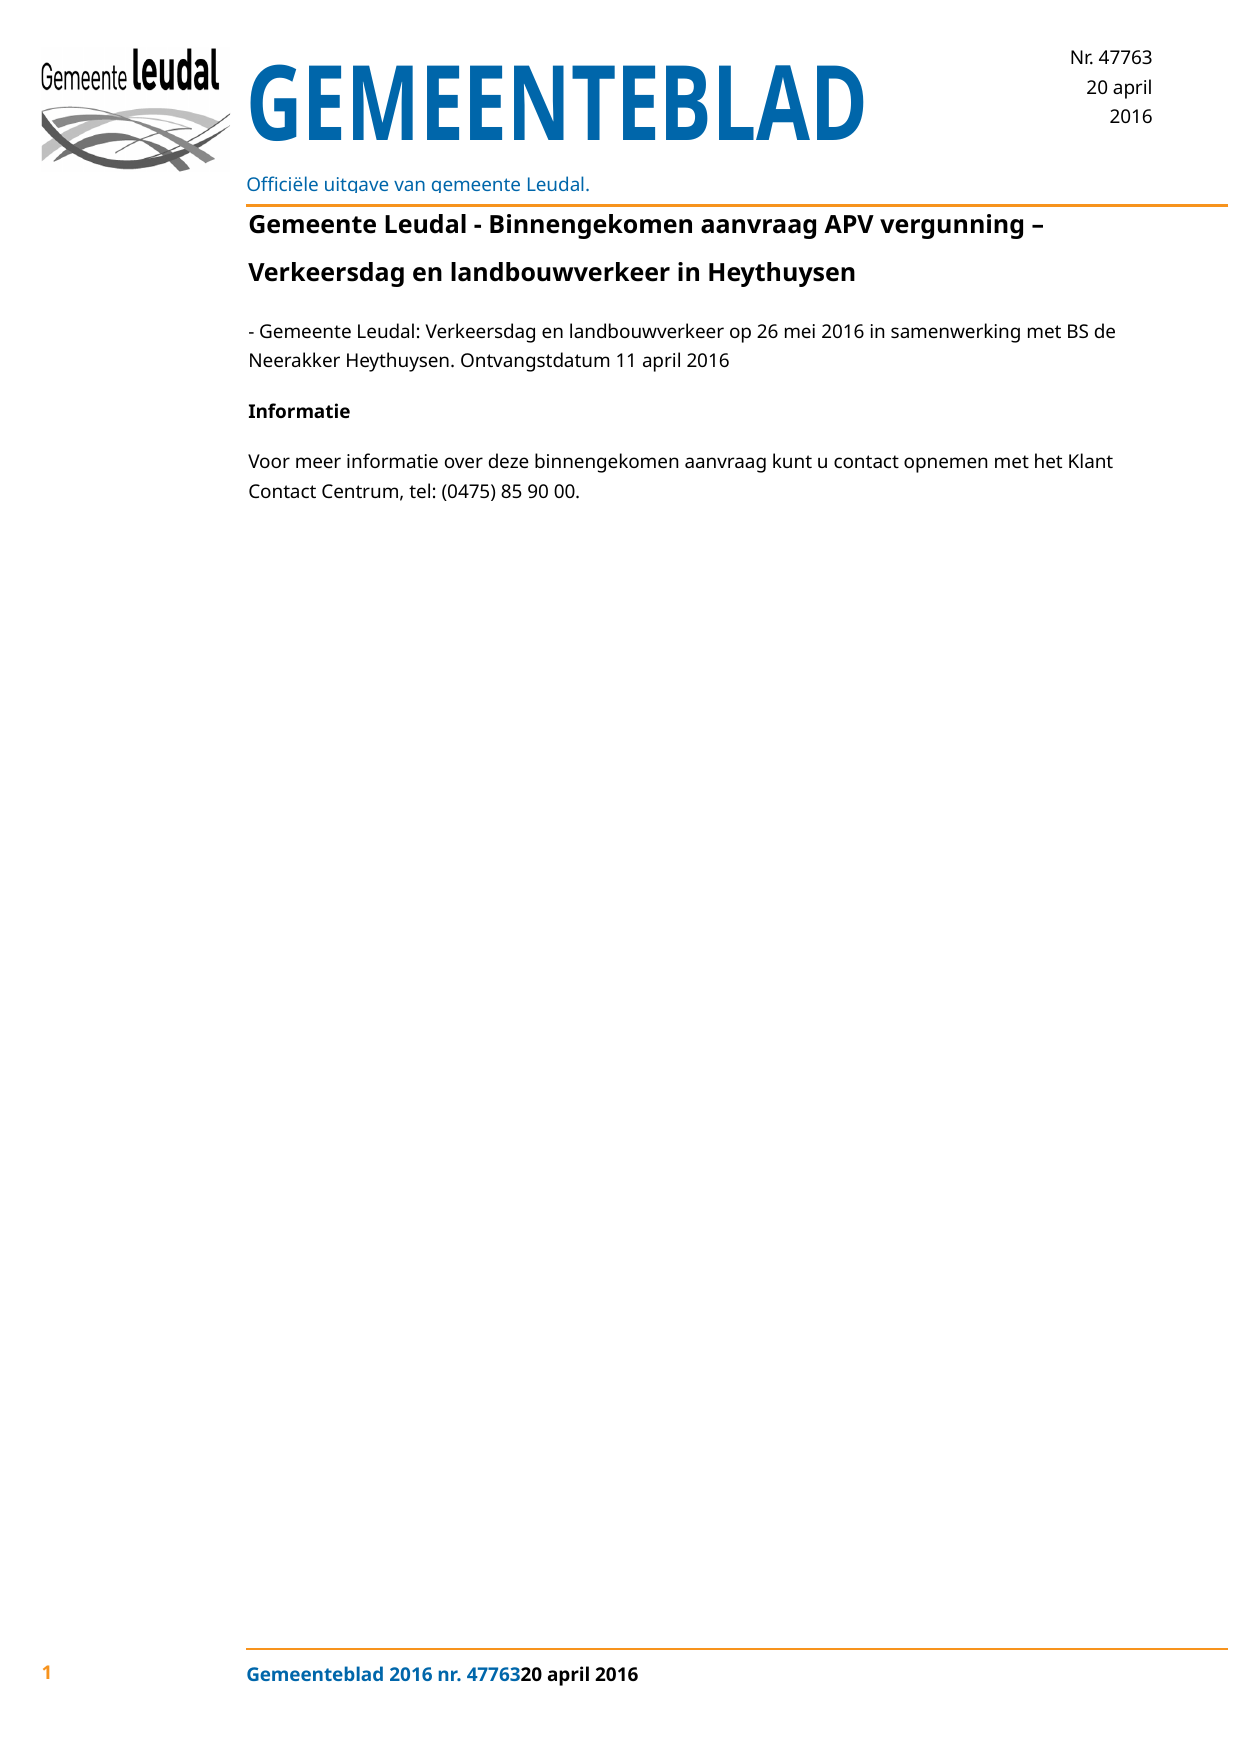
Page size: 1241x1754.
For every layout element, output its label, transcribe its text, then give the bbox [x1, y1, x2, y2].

text Voor meer informatie over deze binnengekomen aanvraag kunt u contact opnemen met het Klant Contact Centrum, tel: (0475) 85 90 00. [248, 448, 1152, 504]
text Gemeente Leudal - Binnengekomen aanvraag APV vergunning – Verkeersdag en landbouwverkeer in Heythuysen [248, 207, 1152, 288]
text - Gemeente Leudal: Verkeersdag en landbouwverkeer op 26 mei 2016 in samenwerking met BS de Neerakker Heythuysen. Ontvangstdatum 11 april 2016 [248, 318, 1152, 373]
picture [41, 47, 231, 172]
text Informatie [248, 398, 1152, 424]
